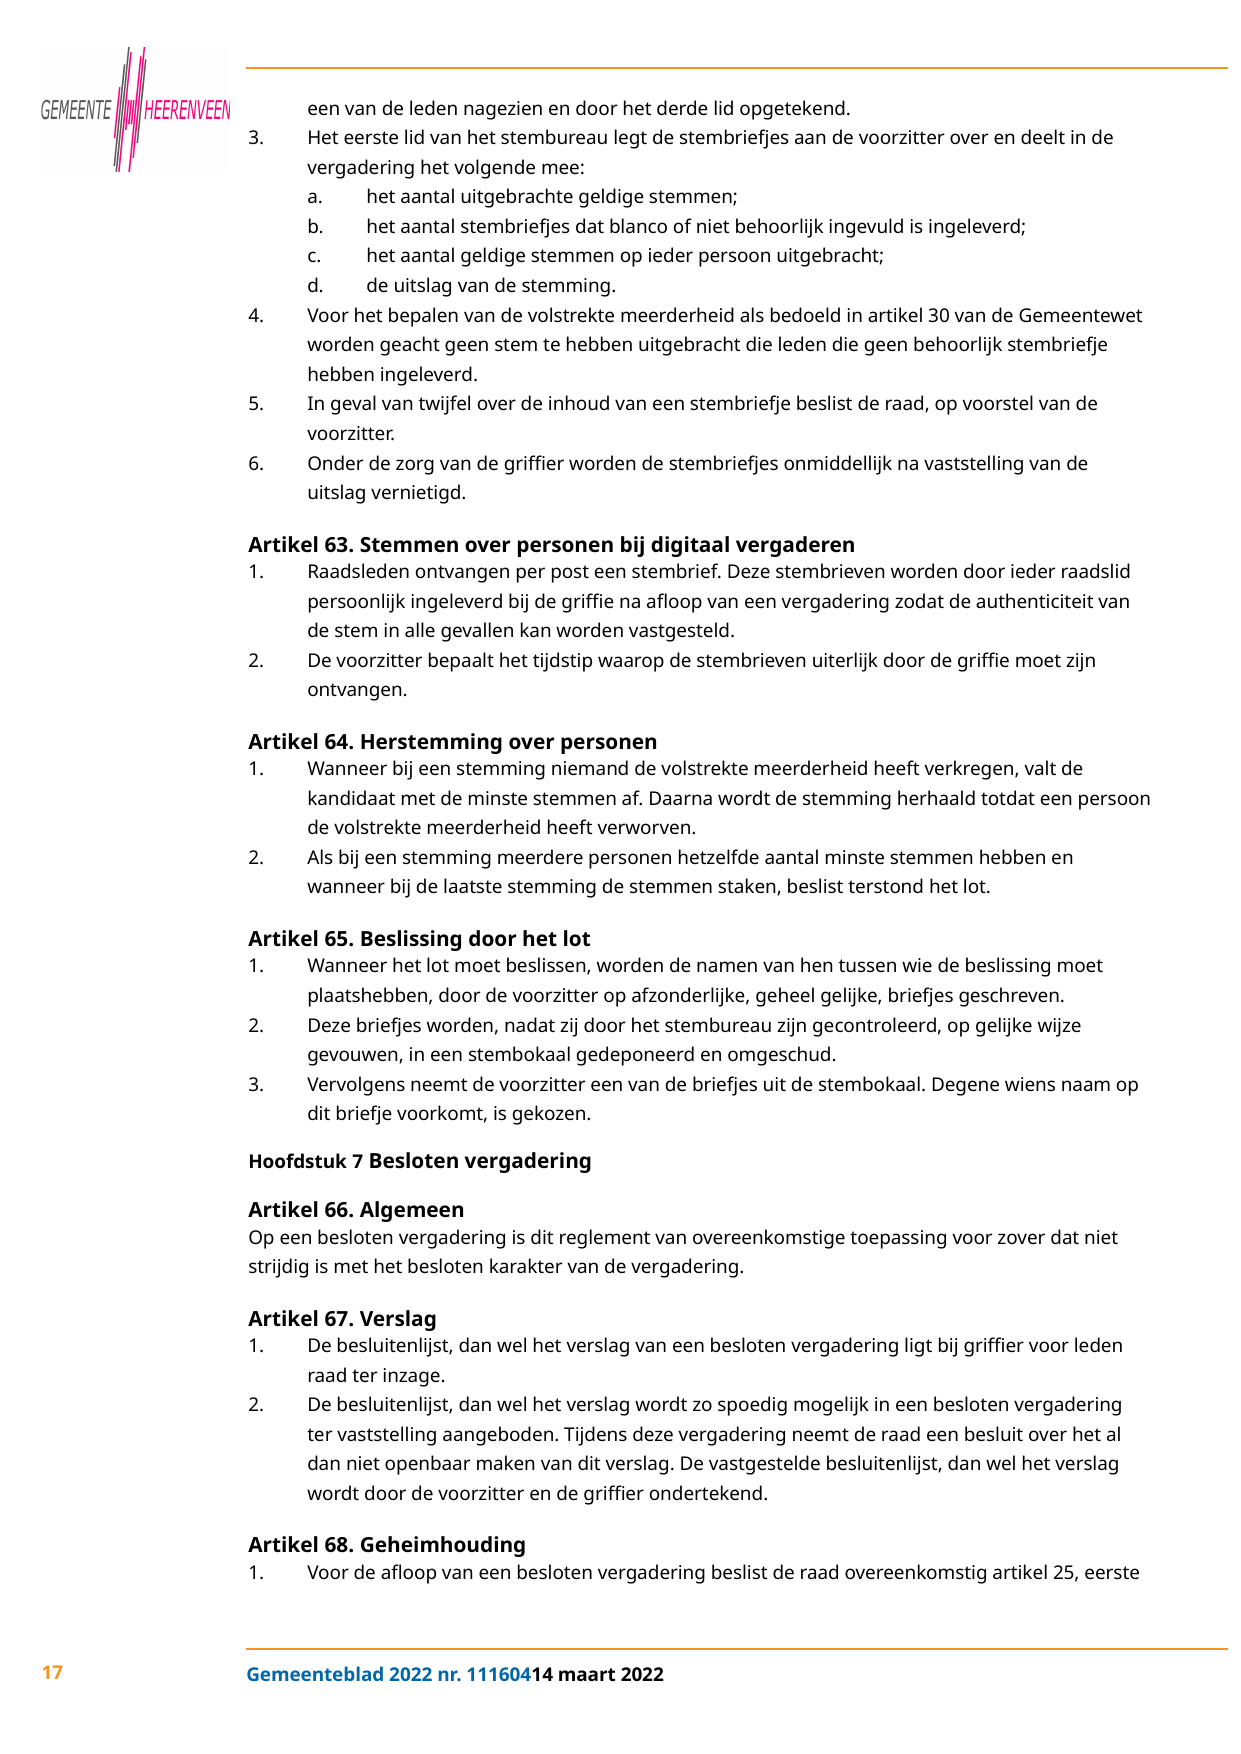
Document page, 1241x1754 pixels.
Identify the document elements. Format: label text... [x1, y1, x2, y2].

picture [41, 47, 231, 172]
text Artikel 67. Verslag [248, 1304, 1152, 1332]
list Onder de zorg van de griffier worden de stembriefjes onmiddellijk na vaststelling van de uitslag vernietigd. [248, 450, 1152, 505]
list Voor de afloop van een besloten vergadering beslist de raad overeenkomstig artikel 25, eerste [248, 1559, 1152, 1585]
list de uitslag van de stemming. [307, 272, 1152, 298]
list een van de leden nagezien en door het derde lid opgetekend. [248, 95, 1152, 121]
list het aantal geldige stemmen op ieder persoon uitgebracht; [307, 243, 1152, 268]
list Wanneer het lot moet beslissen, worden de namen van hen tussen wie de beslissing moet plaatshebben, door de voorzitter op afzonderlijke, geheel gelijke, briefjes geschreven. [248, 953, 1152, 1008]
text Artikel 68. Geheimhouding [248, 1531, 1152, 1559]
text Artikel 64. Herstemming over personen [248, 727, 1152, 755]
text Artikel 63. Stemmen over personen bij digitaal vergaderen [248, 530, 1152, 558]
list Het eerste lid van het stembureau legt de stembriefjes aan de voorzitter over en deelt in de vergadering het volgende mee: [248, 124, 1152, 180]
list De besluitenlijst, dan wel het verslag wordt zo spoedig mogelijk in een besloten vergadering ter vaststelling aangeboden. Tijdens deze vergadering neemt de raad een besluit over het al dan niet openbaar maken van dit verslag. De vastgestelde besluitenlijst, dan wel het verslag wordt door de voorzitter en de griffier ondertekend. [248, 1391, 1152, 1506]
list De voorzitter bepaalt het tijdstip waarop de stembrieven uiterlijk door de griffie moet zijn ontvangen. [248, 647, 1152, 702]
text Artikel 66. Algemeen [248, 1195, 1152, 1224]
list Vervolgens neemt de voorzitter een van de briefjes uit de stembokaal. Degene wiens naam op dit briefje voorkomt, is gekozen. [248, 1071, 1152, 1126]
list Deze briefjes worden, nadat zij door het stembureau zijn gecontroleerd, op gelijke wijze gevouwen, in een stembokaal gedeponeerd en omgeschud. [248, 1012, 1152, 1067]
list Raadsleden ontvangen per post een stembrief. Deze stembrieven worden door ieder raadslid persoonlijk ingeleverd bij de griffie na afloop van een vergadering zodat de authenticiteit van de stem in alle gevallen kan worden vastgesteld. [248, 558, 1152, 643]
text Artikel 65. Beslissing door het lot [248, 924, 1152, 953]
list Wanneer bij een stemming niemand de volstrekte meerderheid heeft verkregen, valt de kandidaat met de minste stemmen af. Daarna wordt de stemming herhaald totdat een persoon de volstrekte meerderheid heeft verworven. [248, 755, 1152, 840]
list het aantal stembriefjes dat blanco of niet behoorlijk ingevuld is ingeleverd; [307, 213, 1152, 239]
list Voor het bepalen van de volstrekte meerderheid als bedoeld in artikel 30 van de Gemeentewet worden geacht geen stem te hebben uitgebracht die leden die geen behoorlijk stembriefje hebben ingeleverd. [248, 302, 1152, 387]
list het aantal uitgebrachte geldige stemmen; [307, 183, 1152, 209]
list In geval van twijfel over de inhoud van een stembriefje beslist de raad, op voorstel van de voorzitter. [248, 391, 1152, 446]
text Op een besloten vergadering is dit reglement van overeenkomstige toepassing voor zover dat niet strijdig is met het besloten karakter van de vergadering. [248, 1224, 1152, 1279]
list De besluitenlijst, dan wel het verslag van een besloten vergadering ligt bij griffier voor leden raad ter inzage. [248, 1332, 1152, 1388]
text Hoofdstuk 7 Besloten vergadering [248, 1146, 1152, 1174]
list Als bij een stemming meerdere personen hetzelfde aantal minste stemmen hebben en wanneer bij de laatste stemming de stemmen staken, beslist terstond het lot. [248, 844, 1152, 899]
